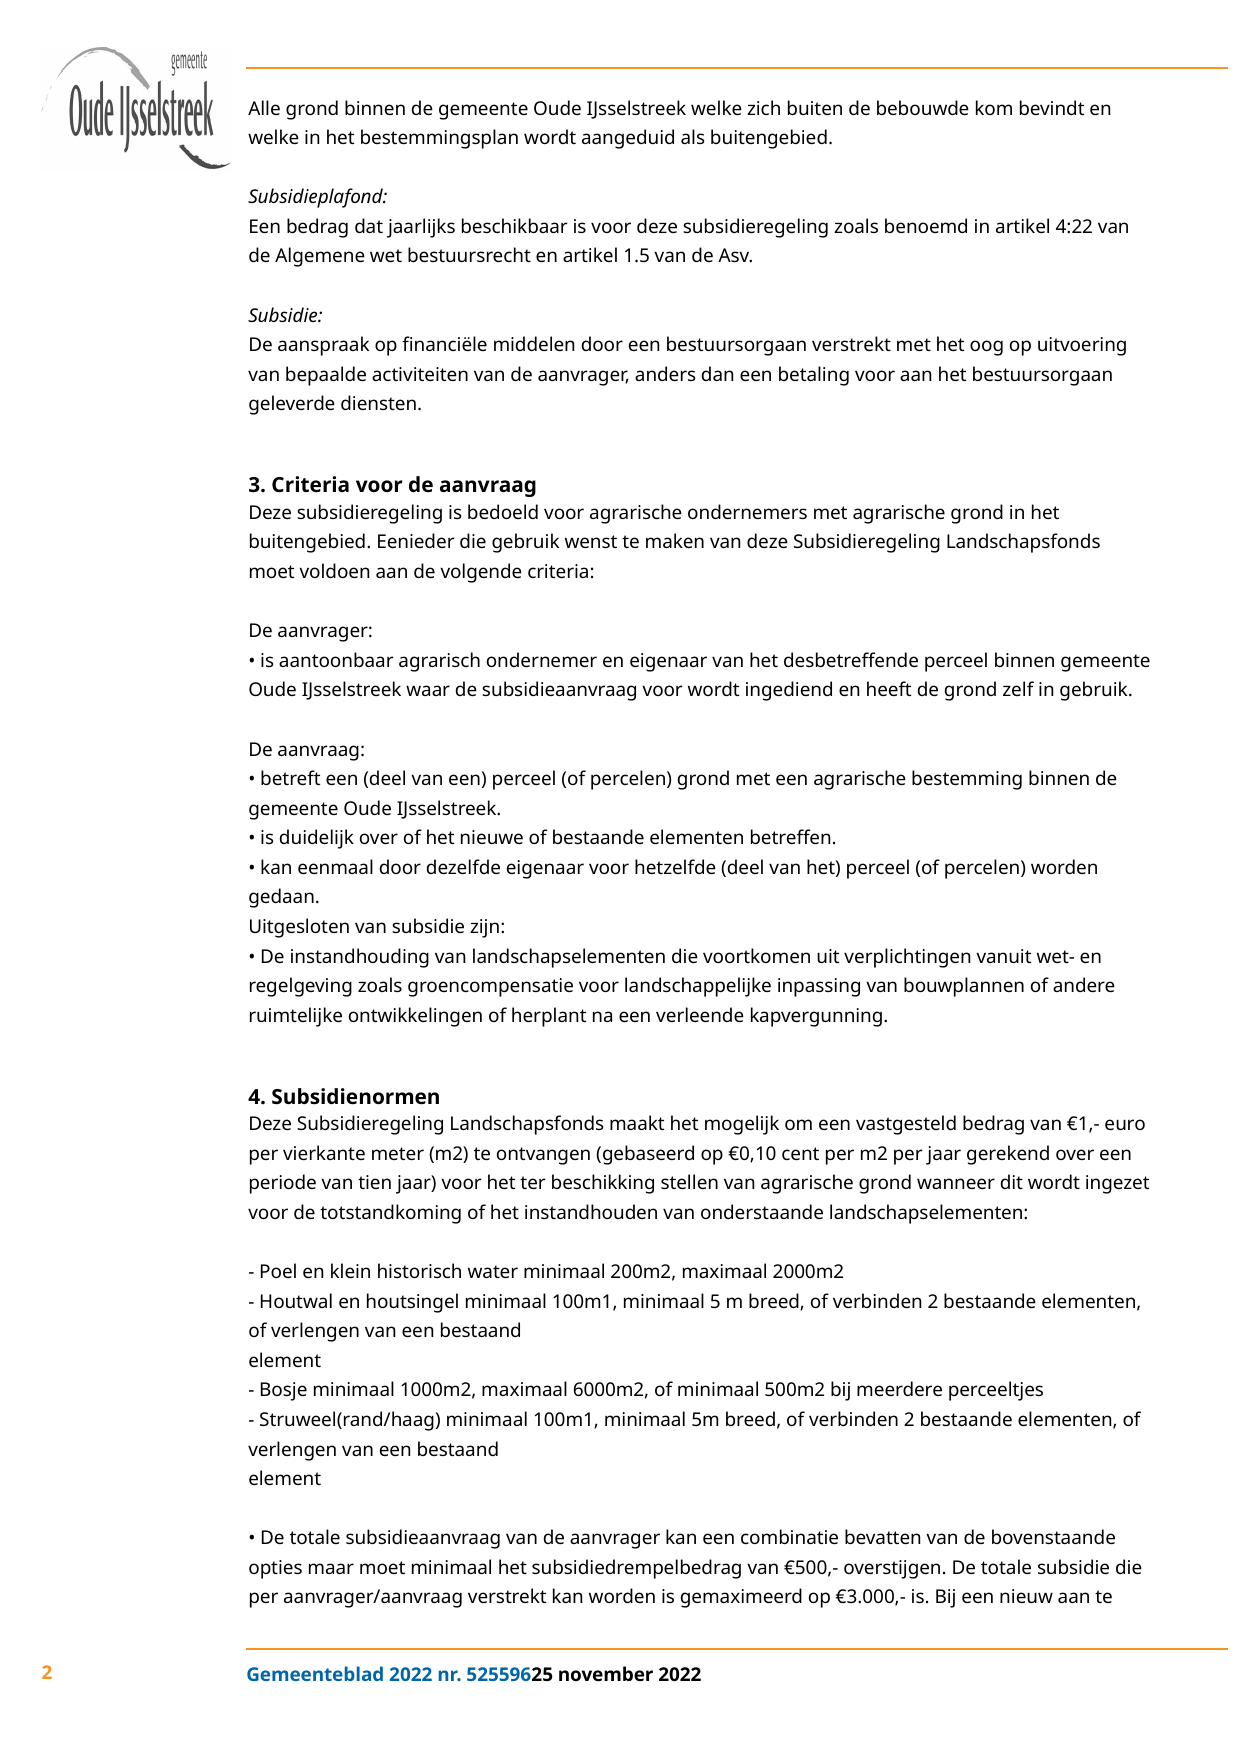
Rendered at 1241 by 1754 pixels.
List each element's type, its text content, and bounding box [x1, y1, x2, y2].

text Een bedrag dat jaarlijks beschikbaar is voor deze subsidieregeling zoals benoemd in artikel 4:22 van de Algemene wet bestuursrecht en artikel 1.5 van de Asv. [248, 213, 1152, 268]
text • betreft een (deel van een) perceel (of percelen) grond met een agrarische bestemming binnen de gemeente Oude IJsselstreek. [248, 765, 1152, 821]
text Deze Subsidieregeling Landschapsfonds maakt het mogelijk om een vastgesteld bedrag van €1,- euro per vierkante meter (m2) te ontvangen (gebaseerd op €0,10 cent per m2 per jaar gerekend over een periode van tien jaar) voor het ter beschikking stellen van agrarische grond wanneer dit wordt ingezet voor de totstandkoming of het instandhouden van onderstaande landschapselementen: [248, 1110, 1152, 1225]
text 3. Criteria voor de aanvraag [248, 471, 1152, 499]
text 4. Subsidienormen [248, 1082, 1152, 1110]
text • De instandhouding van landschapselementen die voortkomen uit verplichtingen vanuit wet- en regelgeving zoals groencompensatie voor landschappelijke inpassing van bouwplannen of andere ruimtelijke ontwikkelingen of herplant na een verleende kapvergunning. [248, 943, 1152, 1028]
text Uitgesloten van subsidie zijn: [248, 913, 1152, 939]
text • De totale subsidieaanvraag van de aanvrager kan een combinatie bevatten van de bovenstaande opties maar moet minimaal het subsidiedrempelbedrag van €500,- overstijgen. De totale subsidie die per aanvrager/aanvraag verstrekt kan worden is gemaximeerd op €3.000,- is. Bij een nieuw aan te [248, 1524, 1152, 1609]
text • kan eenmaal door dezelfde eigenaar voor hetzelfde (deel van het) perceel (of percelen) worden gedaan. [248, 854, 1152, 909]
text • is aantoonbaar agrarisch ondernemer en eigenaar van het desbetreffende perceel binnen gemeente Oude IJsselstreek waar de subsidieaanvraag voor wordt ingediend en heeft de grond zelf in gebruik. [248, 647, 1152, 702]
text Subsidieplafond: [248, 183, 1152, 209]
text De aanvraag: [248, 736, 1152, 761]
text - Bosje minimaal 1000m2, maximaal 6000m2, of minimaal 500m2 bij meerdere perceeltjes [248, 1377, 1152, 1402]
picture [41, 47, 231, 172]
text Subsidie: [248, 302, 1152, 328]
text De aanspraak op financiële middelen door een bestuursorgaan verstrekt met het oog op uitvoering van bepaalde activiteiten van de aanvrager, anders dan een betaling voor aan het bestuursorgaan geleverde diensten. [248, 331, 1152, 416]
text De aanvrager: [248, 617, 1152, 643]
text • is duidelijk over of het nieuwe of bestaande elementen betreffen. [248, 824, 1152, 850]
text - Poel en klein historisch water minimaal 200m2, maximaal 2000m2 [248, 1258, 1152, 1284]
text - Houtwal en houtsingel minimaal 100m1, minimaal 5 m breed, of verbinden 2 bestaande elementen, of verlengen van een bestaand [248, 1288, 1152, 1343]
text - Struweel(rand/haag) minimaal 100m1, minimaal 5m breed, of verbinden 2 bestaande elementen, of verlengen van een bestaand [248, 1406, 1152, 1462]
text Alle grond binnen de gemeente Oude IJsselstreek welke zich buiten de bebouwde kom bevindt en welke in het bestemmingsplan wordt aangeduid als buitengebied. [248, 95, 1152, 150]
text element [248, 1465, 1152, 1491]
text Deze subsidieregeling is bedoeld voor agrarische ondernemers met agrarische grond in het buitengebied. Eenieder die gebruik wenst te maken van deze Subsidieregeling Landschapsfonds moet voldoen aan de volgende criteria: [248, 499, 1152, 584]
text element [248, 1347, 1152, 1373]
